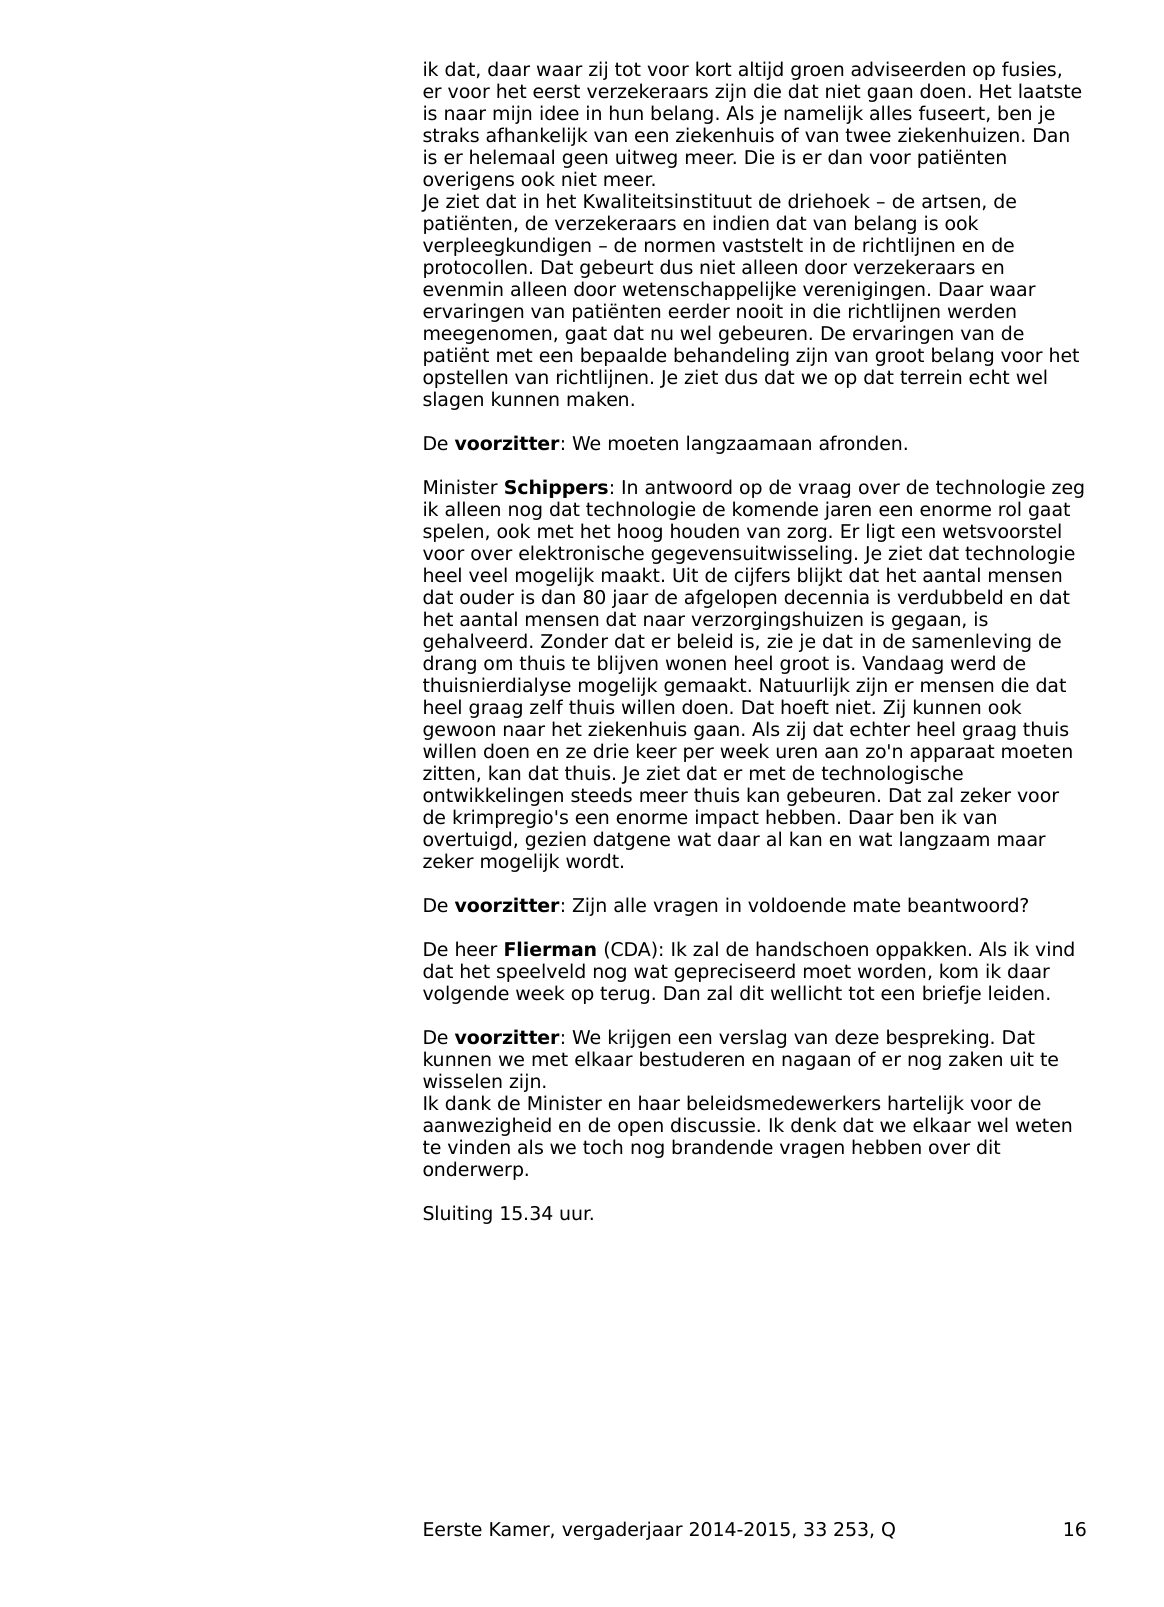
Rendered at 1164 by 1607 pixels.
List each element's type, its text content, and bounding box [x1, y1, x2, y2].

text Je ziet dat in het Kwaliteitsinstituut de driehoek – de artsen, de patiënten, de verzekeraars en indien dat van belang is ook verpleegkundigen – de normen vaststelt in de richtlijnen en de protocollen. Dat gebeurt dus niet alleen door verzekeraars en evenmin alleen door wetenschappelijke verenigingen. Daar waar ervaringen van patiënten eerder nooit in die richtlijnen werden meegenomen, gaat dat nu wel gebeuren. De ervaringen van de patiënt met een bepaalde behandeling zijn van groot belang voor het opstellen van richtlijnen. Je ziet dus dat we op dat terrein echt wel slagen kunnen maken. [422, 191, 1087, 411]
text Ik dank de Minister en haar beleidsmedewerkers hartelijk voor de aanwezigheid en de open discussie. Ik denk dat we elkaar wel weten te vinden als we toch nog brandende vragen hebben over dit onderwerp. [422, 1093, 1087, 1181]
text De voorzitter: We krijgen een verslag van deze bespreking. Dat kunnen we met elkaar bestuderen en nagaan of er nog zaken uit te wisselen zijn. [422, 1027, 1087, 1093]
text Minister Schippers: In antwoord op de vraag over de technologie zeg ik alleen nog dat technologie de komende jaren een enorme rol gaat spelen, ook met het hoog houden van zorg. Er ligt een wetsvoorstel voor over elektronische gegevensuitwisseling. Je ziet dat technologie heel veel mogelijk maakt. Uit de cijfers blijkt dat het aantal mensen dat ouder is dan 80 jaar de afgelopen decennia is verdubbeld en dat het aantal mensen dat naar verzorgingshuizen is gegaan, is gehalveerd. Zonder dat er beleid is, zie je dat in de samenleving de drang om thuis te blijven wonen heel groot is. Vandaag werd de thuisnierdialyse mogelijk gemaakt. Natuurlijk zijn er mensen die dat heel graag zelf thuis willen doen. Dat hoeft niet. Zij kunnen ook gewoon naar het ziekenhuis gaan. Als zij dat echter heel graag thuis willen doen en ze drie keer per week uren aan zo'n apparaat moeten zitten, kan dat thuis. Je ziet dat er met de technologische ontwikkelingen steeds meer thuis kan gebeuren. Dat zal zeker voor de krimpregio's een enorme impact hebben. Daar ben ik van overtuigd, gezien datgene wat daar al kan en wat langzaam maar zeker mogelijk wordt. [422, 477, 1087, 873]
text De voorzitter: We moeten langzaamaan afronden. [422, 433, 1087, 455]
text De voorzitter: Zijn alle vragen in voldoende mate beantwoord? [422, 895, 1087, 917]
text ik dat, daar waar zij tot voor kort altijd groen adviseerden op fusies, er voor het eerst verzekeraars zijn die dat niet gaan doen. Het laatste is naar mijn idee in hun belang. Als je namelijk alles fuseert, ben je straks afhankelijk van een ziekenhuis of van twee ziekenhuizen. Dan is er helemaal geen uitweg meer. Die is er dan voor patiënten overigens ook niet meer. [422, 59, 1087, 191]
text Sluiting 15.34 uur. [422, 1203, 1087, 1225]
text De heer Flierman (CDA): Ik zal de handschoen oppakken. Als ik vind dat het speelveld nog wat gepreciseerd moet worden, kom ik daar volgende week op terug. Dan zal dit wellicht tot een briefje leiden. [422, 939, 1087, 1005]
